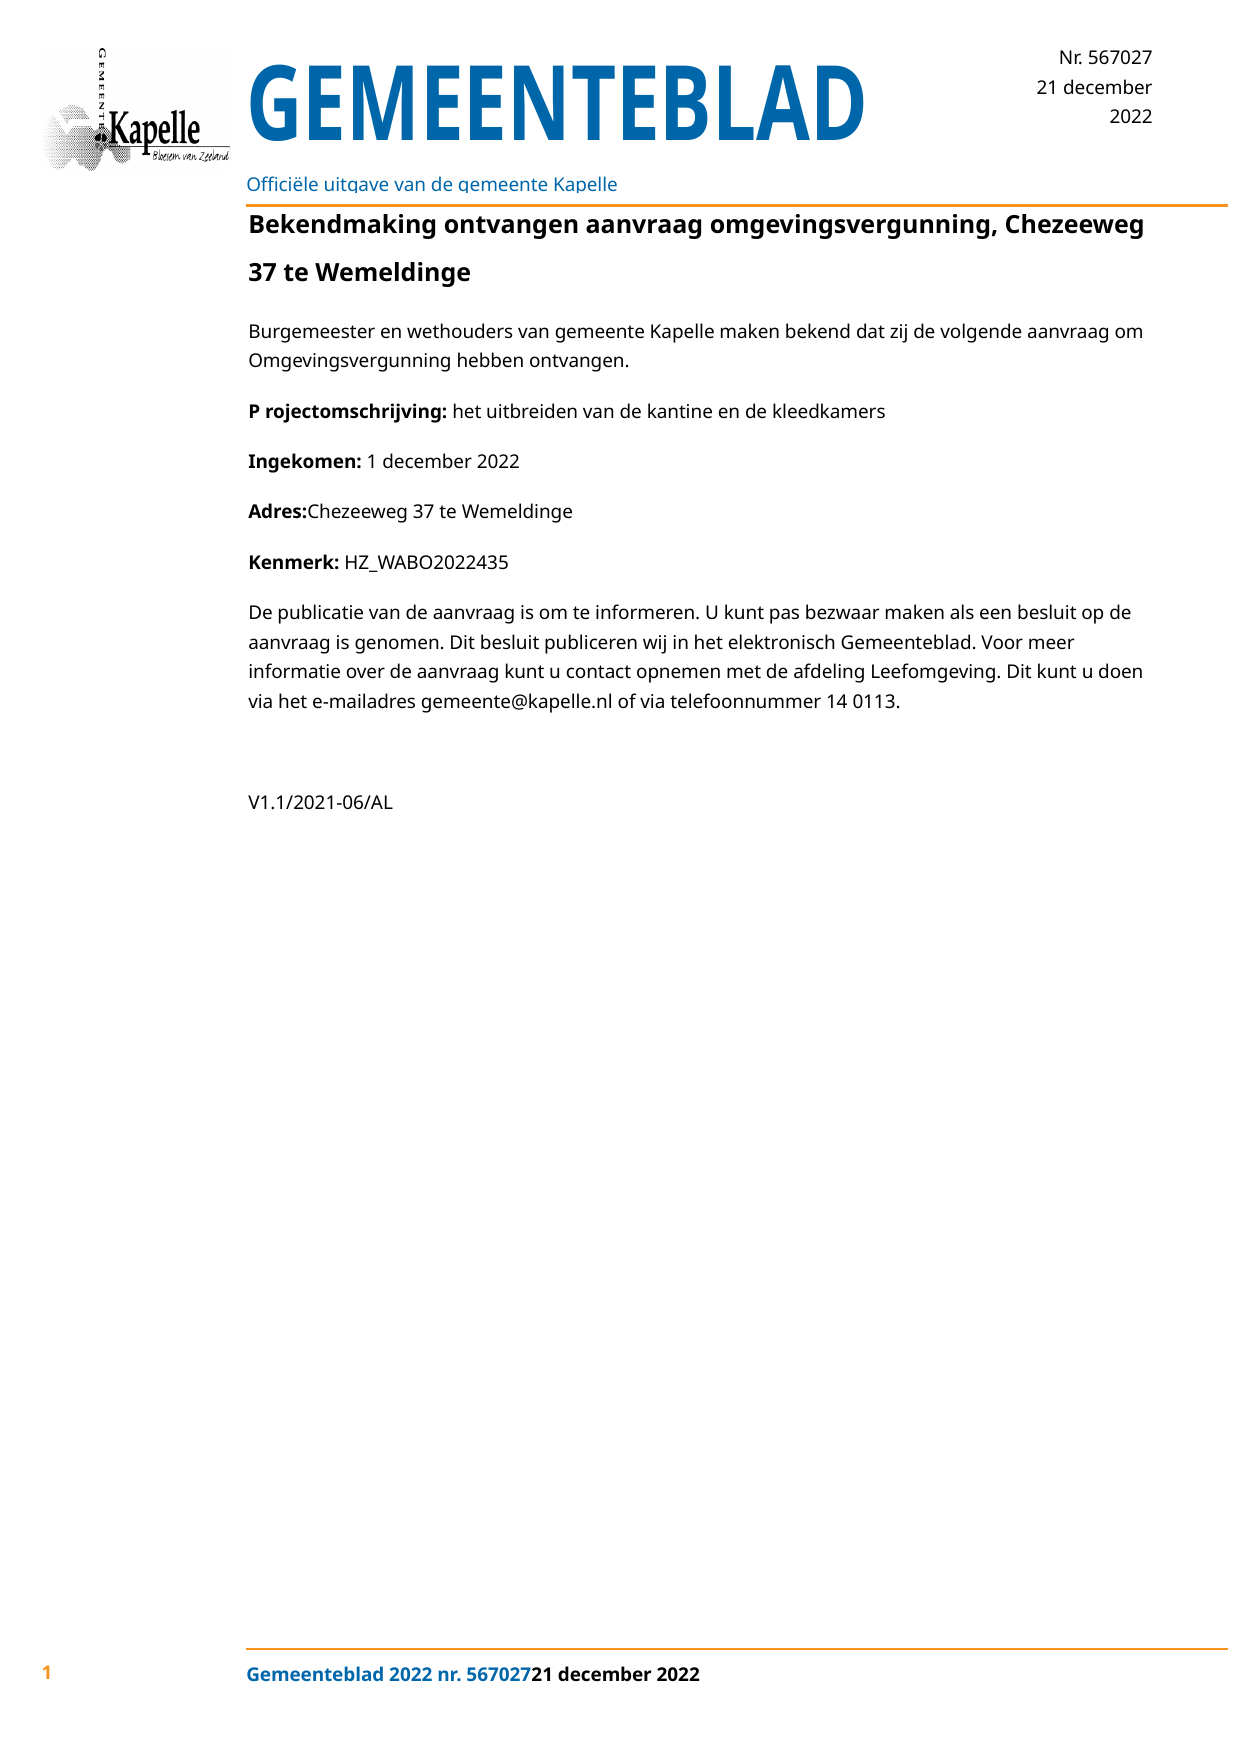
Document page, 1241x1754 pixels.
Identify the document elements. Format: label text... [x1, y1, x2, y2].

text V1.1/2021-06/AL [248, 789, 1152, 815]
text Kenmerk: HZ_WABO2022435 [248, 549, 1152, 575]
text De publicatie van de aanvraag is om te informeren. U kunt pas bezwaar maken als een besluit op de aanvraag is genomen. Dit besluit publiceren wij in het elektronisch Gemeenteblad. Voor meer informatie over de aanvraag kunt u contact opnemen met de afdeling Leefomgeving. Dit kunt u doen via het e-mailadres gemeente@kapelle.nl of via telefoonnummer 14 0113. [248, 599, 1152, 714]
text Ingekomen: 1 december 2022 [248, 448, 1152, 474]
text Burgemeester en wethouders van gemeente Kapelle maken bekend dat zij de volgende aanvraag om Omgevingsvergunning hebben ontvangen. [248, 318, 1152, 373]
text Bekendmaking ontvangen aanvraag omgevingsvergunning, Chezeeweg 37 te Wemeldinge [248, 207, 1152, 288]
picture [41, 47, 231, 172]
text P rojectomschrijving: het uitbreiden van de kantine en de kleedkamers [248, 398, 1152, 424]
text Adres:Chezeeweg 37 te Wemeldinge [248, 499, 1152, 524]
